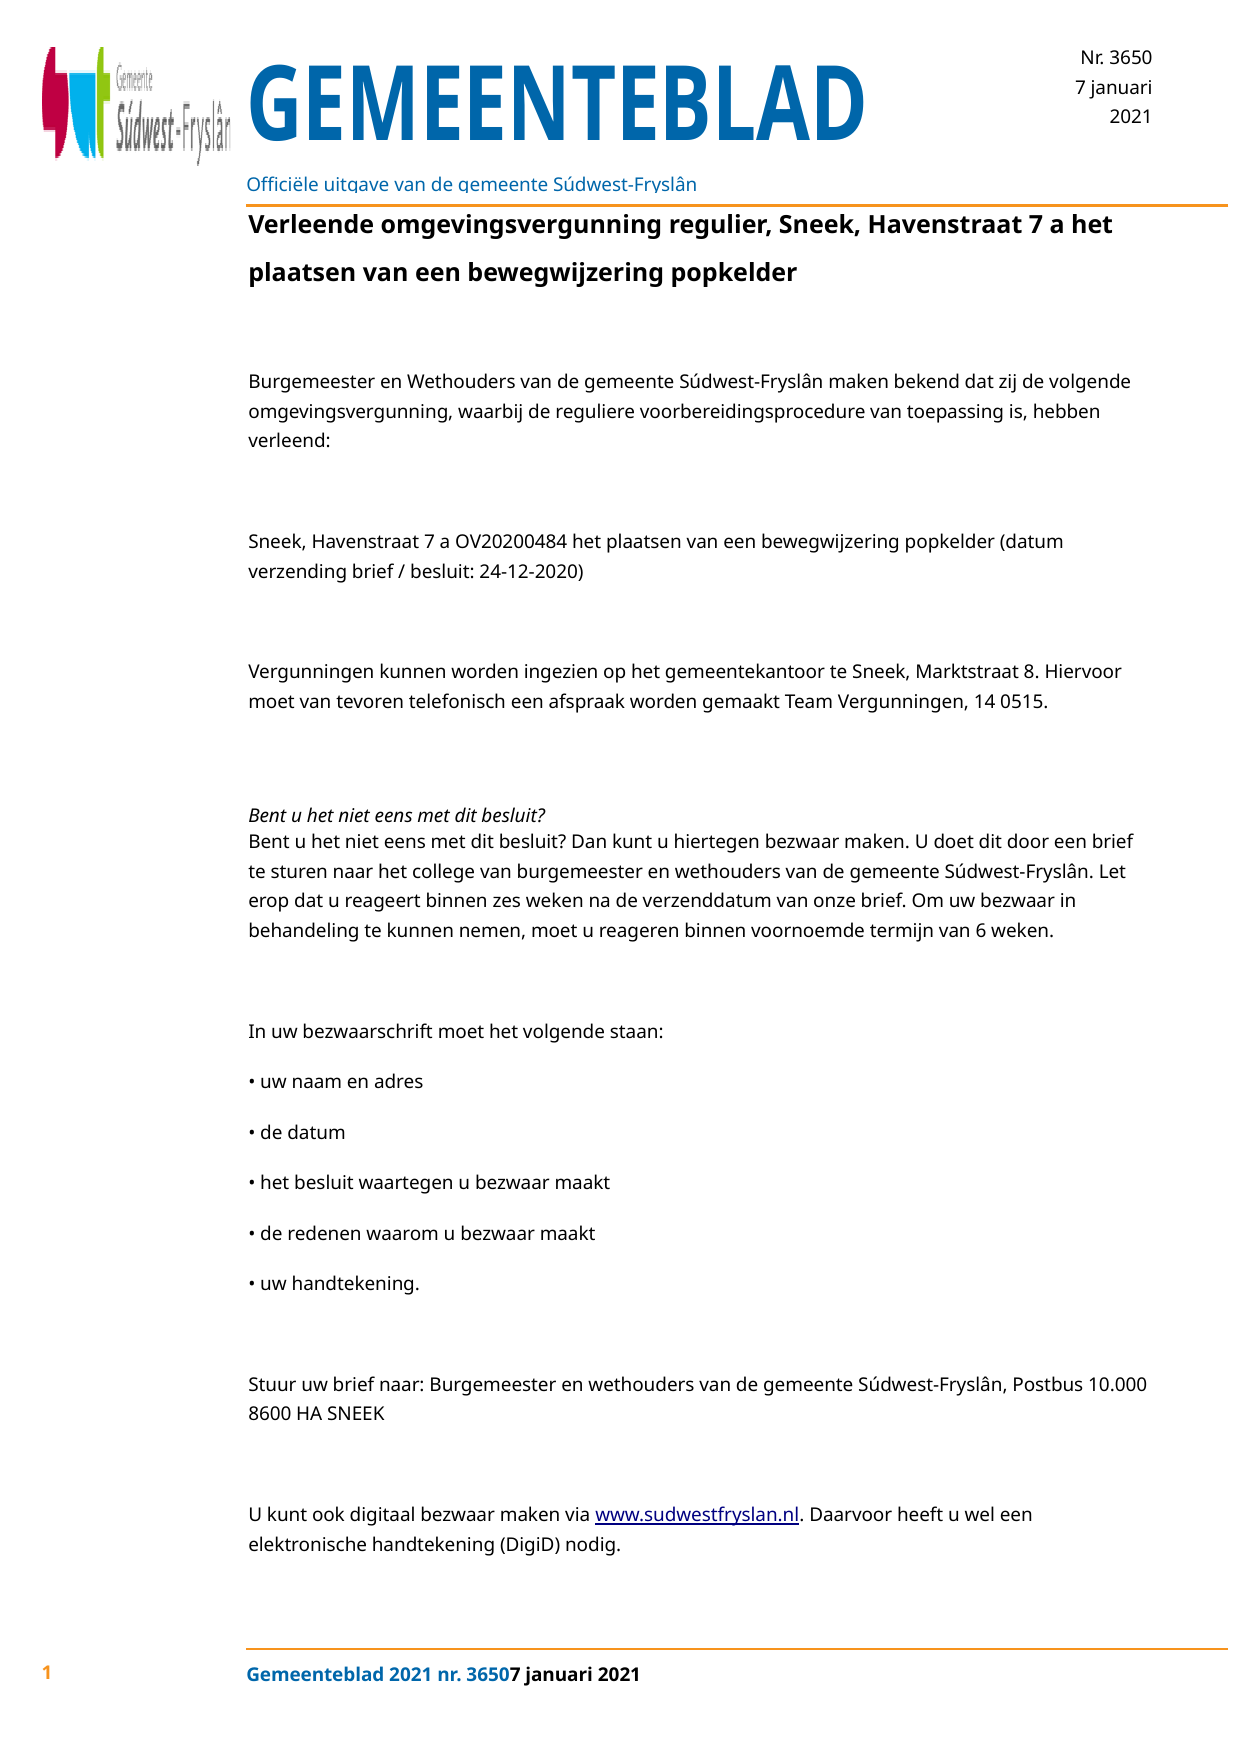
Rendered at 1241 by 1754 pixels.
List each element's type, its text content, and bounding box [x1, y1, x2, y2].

text In uw bezwaarschrift moet het volgende staan: [248, 1018, 1152, 1044]
text • uw naam en adres [248, 1068, 1152, 1094]
text Vergunningen kunnen worden ingezien op het gemeentekantoor te Sneek, Marktstraat 8. Hiervoor moet van tevoren telefonisch een afspraak worden gemaakt Team Vergunningen, 14 0515. [248, 659, 1152, 714]
text Stuur uw brief naar: Burgemeester en wethouders van de gemeente Súdwest-Fryslân, Postbus 10.000 8600 HA SNEEK [248, 1371, 1152, 1426]
text Bent u het niet eens met dit besluit? Dan kunt u hiertegen bezwaar maken. U doet dit door een brief te sturen naar het college van burgemeester en wethouders van de gemeente Súdwest-Fryslân. Let erop dat u reageert binnen zes weken na de verzenddatum van onze brief. Om uw bezwaar in behandeling te kunnen nemen, moet u reageren binnen voornoemde termijn van 6 weken. [248, 828, 1152, 943]
text Verleende omgevingsvergunning regulier, Sneek, Havenstraat 7 a het plaatsen van een bewegwijzering popkelder [248, 207, 1152, 288]
text • de redenen waarom u bezwaar maakt [248, 1220, 1152, 1245]
picture [41, 47, 231, 172]
text Sneek, Havenstraat 7 a OV20200484 het plaatsen van een bewegwijzering popkelder (datum verzending brief / besluit: 24-12-2020) [248, 528, 1152, 584]
text Bent u het niet eens met dit besluit? [248, 803, 1152, 828]
text • uw handtekening. [248, 1270, 1152, 1296]
text • de datum [248, 1119, 1152, 1144]
text Burgemeester en Wethouders van de gemeente Súdwest-Fryslân maken bekend dat zij de volgende omgevingsvergunning, waarbij de reguliere voorbereidingsprocedure van toepassing is, hebben verleend: [248, 368, 1152, 453]
text U kunt ook digitaal bezwaar maken via www.sudwestfryslan.nl. Daarvoor heeft u wel een elektronische handtekening (DigiD) nodig. [248, 1501, 1152, 1557]
text • het besluit waartegen u bezwaar maakt [248, 1169, 1152, 1195]
